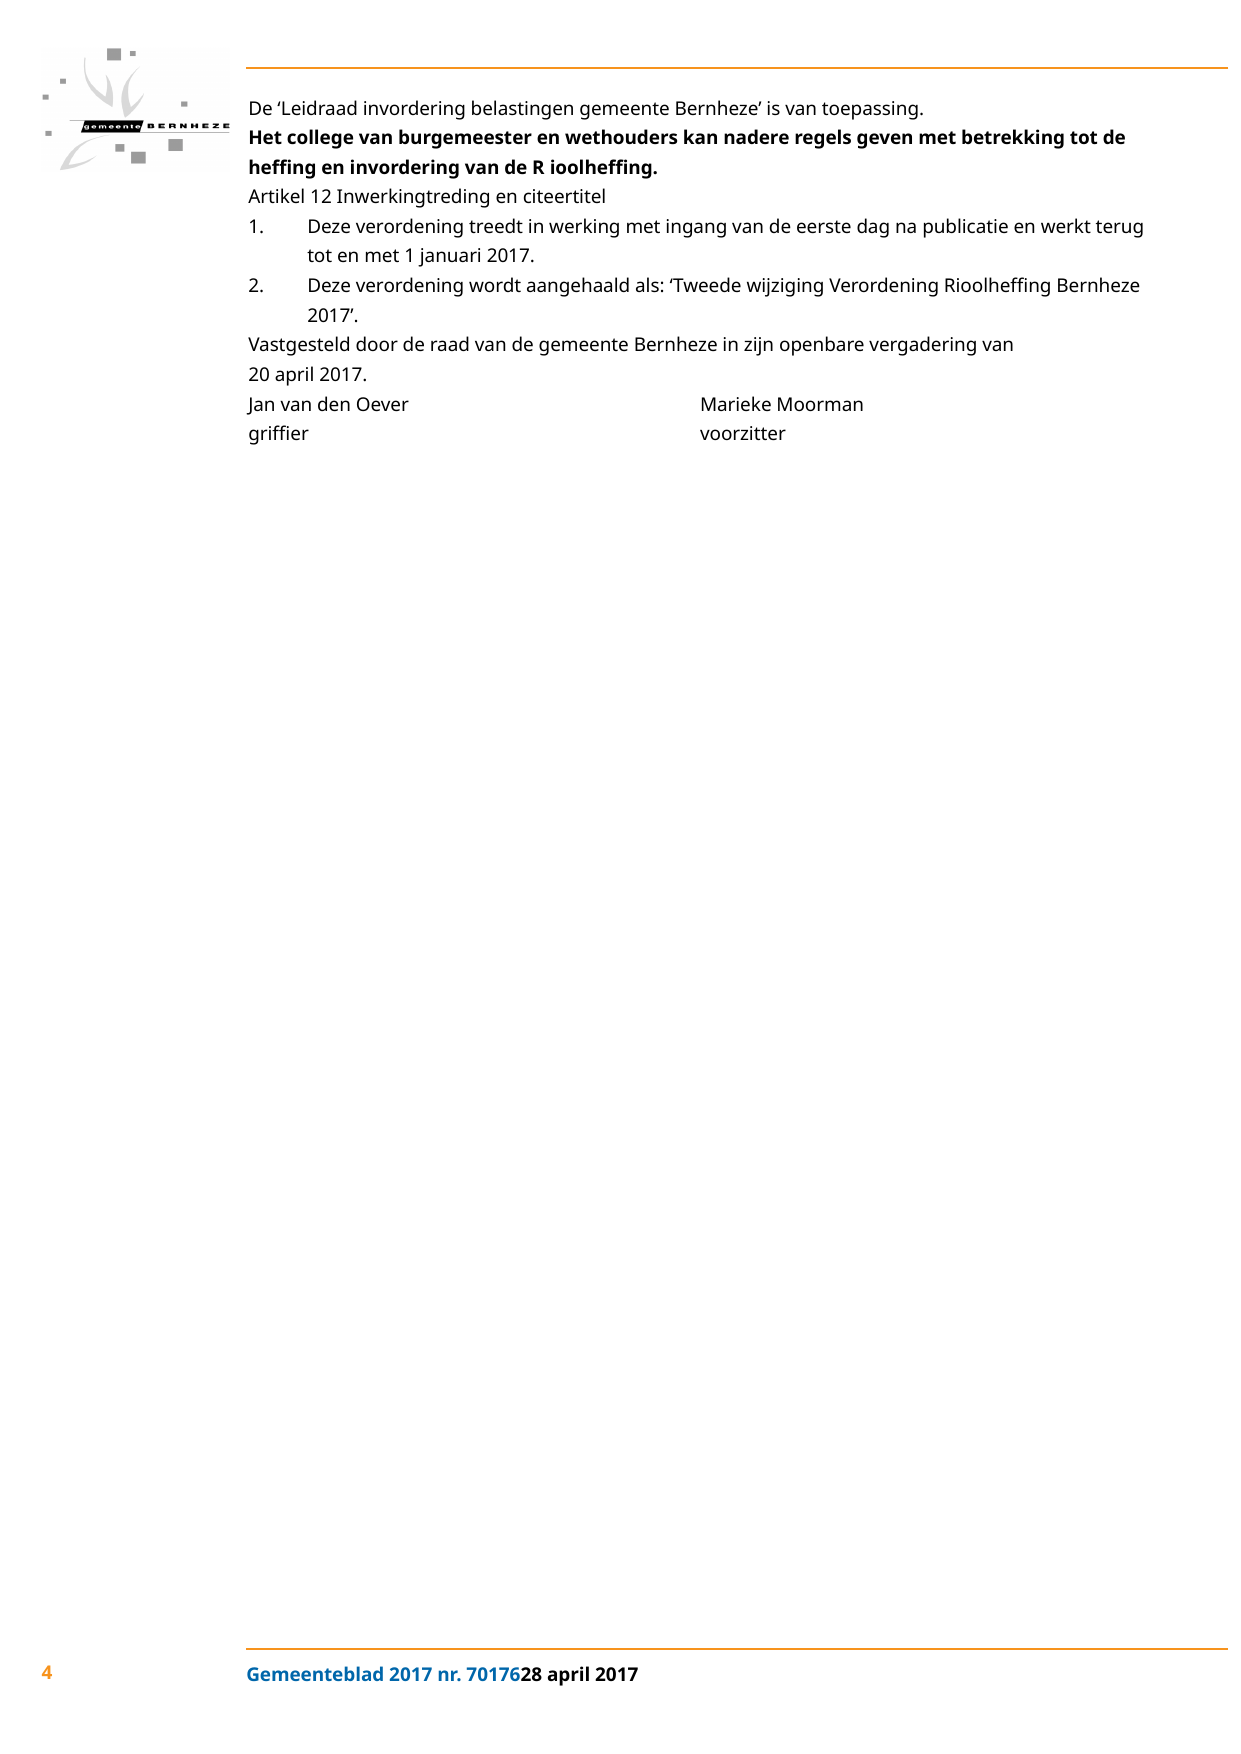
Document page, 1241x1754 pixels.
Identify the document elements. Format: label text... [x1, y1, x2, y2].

text 20 april 2017. [248, 361, 1152, 387]
list Deze verordening treedt in werking met ingang van de eerste dag na publicatie en werkt terug tot en met 1 januari 2017. [248, 213, 1152, 268]
table_header Marieke Moorman voorzitter [700, 391, 1152, 446]
picture [41, 47, 231, 172]
table_header Jan van den Oever griffier [248, 391, 700, 446]
text Vastgesteld door de raad van de gemeente Bernheze in zijn openbare vergadering van [248, 331, 1152, 357]
text Het college van burgemeester en wethouders kan nadere regels geven met betrekking tot de heffing en invordering van de R ioolheffing. [248, 124, 1152, 180]
text Artikel 12 Inwerkingtreding en citeertitel [248, 183, 1152, 209]
list Deze verordening wordt aangehaald als: ‘Tweede wijziging Verordening Rioolheffing Bernheze 2017’. [248, 272, 1152, 328]
text De ‘Leidraad invordering belastingen gemeente Bernheze’ is van toepassing. [248, 95, 1152, 121]
